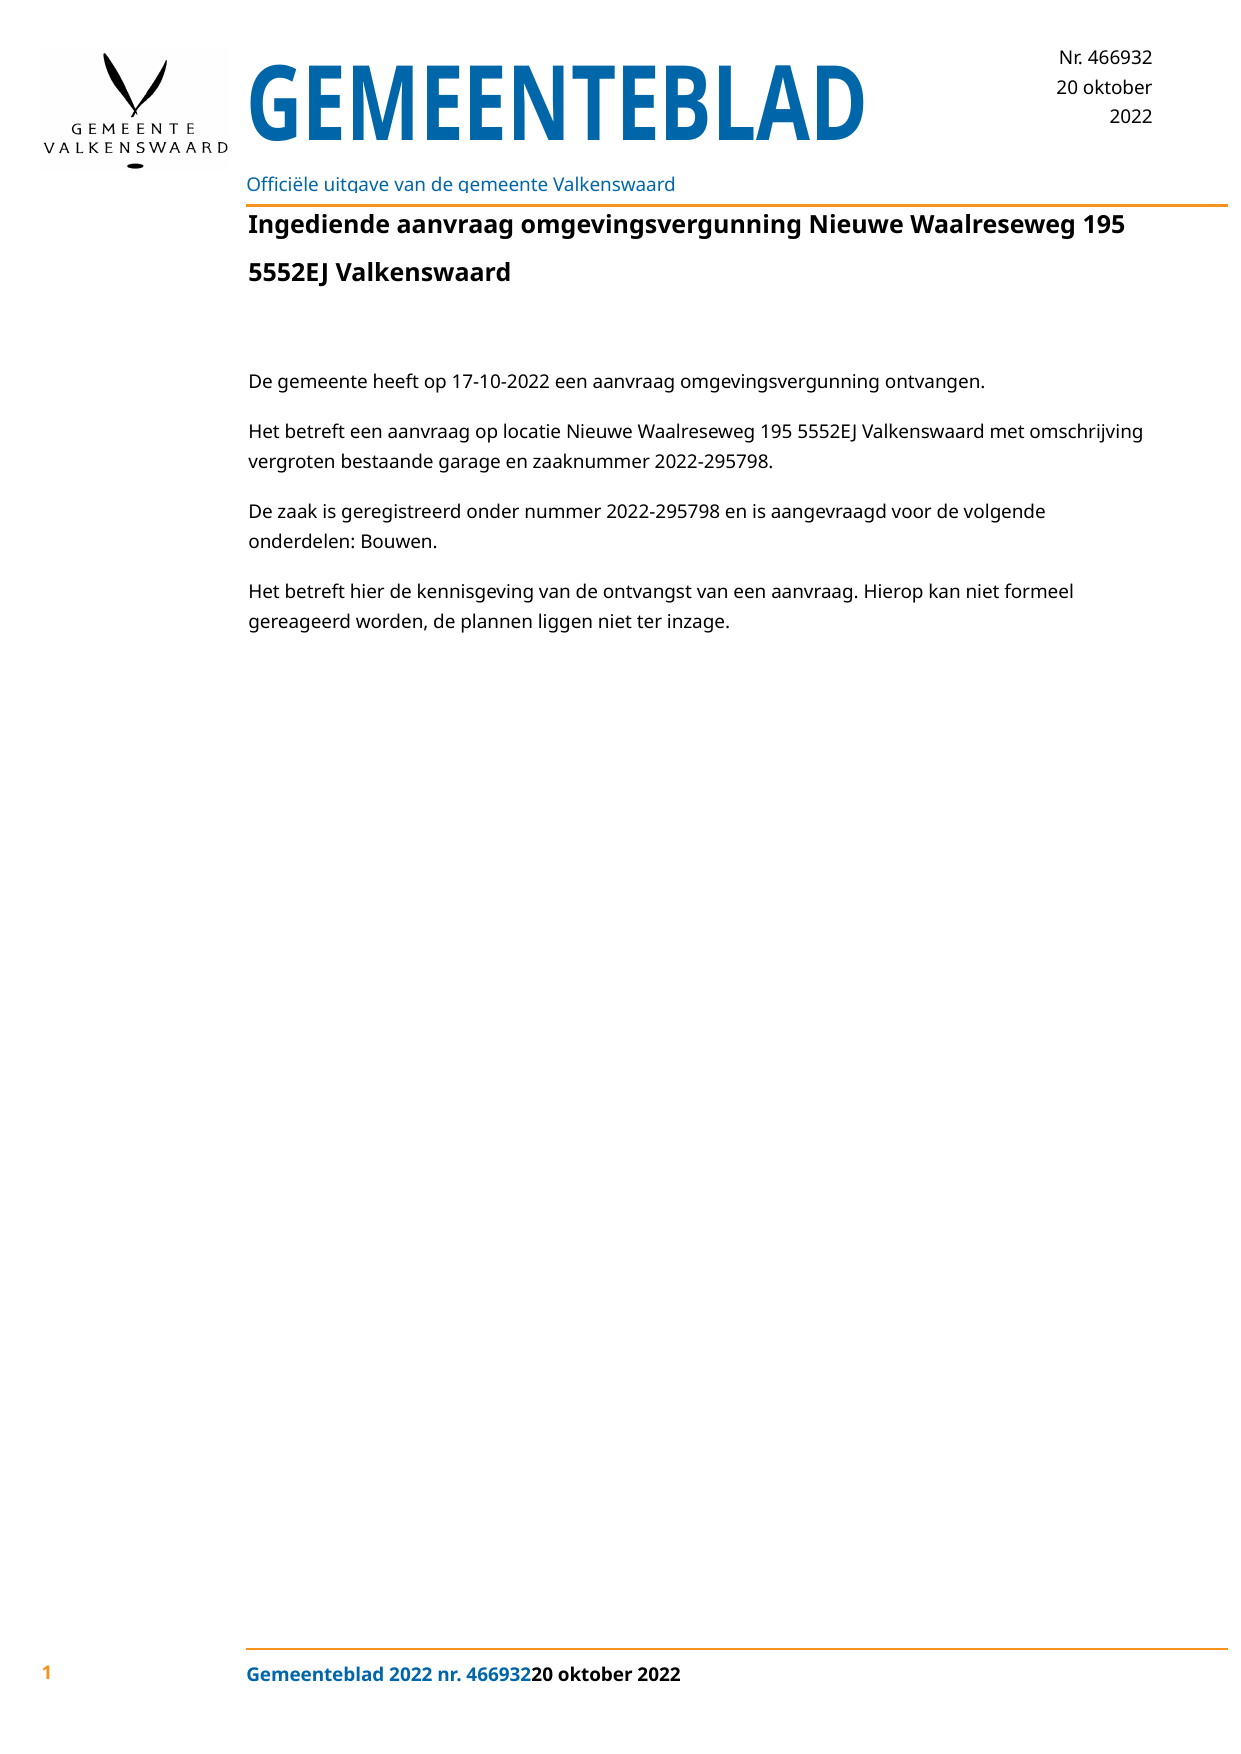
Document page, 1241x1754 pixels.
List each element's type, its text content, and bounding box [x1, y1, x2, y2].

picture [41, 47, 231, 172]
text Het betreft hier de kennisgeving van de ontvangst van een aanvraag. Hierop kan niet formeel gereageerd worden, de plannen liggen niet ter inzage. [248, 579, 1152, 634]
text Het betreft een aanvraag op locatie Nieuwe Waalreseweg 195 5552EJ Valkenswaard met omschrijving vergroten bestaande garage en zaaknummer 2022-295798. [248, 419, 1152, 474]
text De zaak is geregistreerd onder nummer 2022-295798 en is aangevraagd voor de volgende onderdelen: Bouwen. [248, 499, 1152, 554]
text Ingediende aanvraag omgevingsvergunning Nieuwe Waalreseweg 195 5552EJ Valkenswaard [248, 207, 1152, 288]
text De gemeente heeft op 17-10-2022 een aanvraag omgevingsvergunning ontvangen. [248, 368, 1152, 394]
